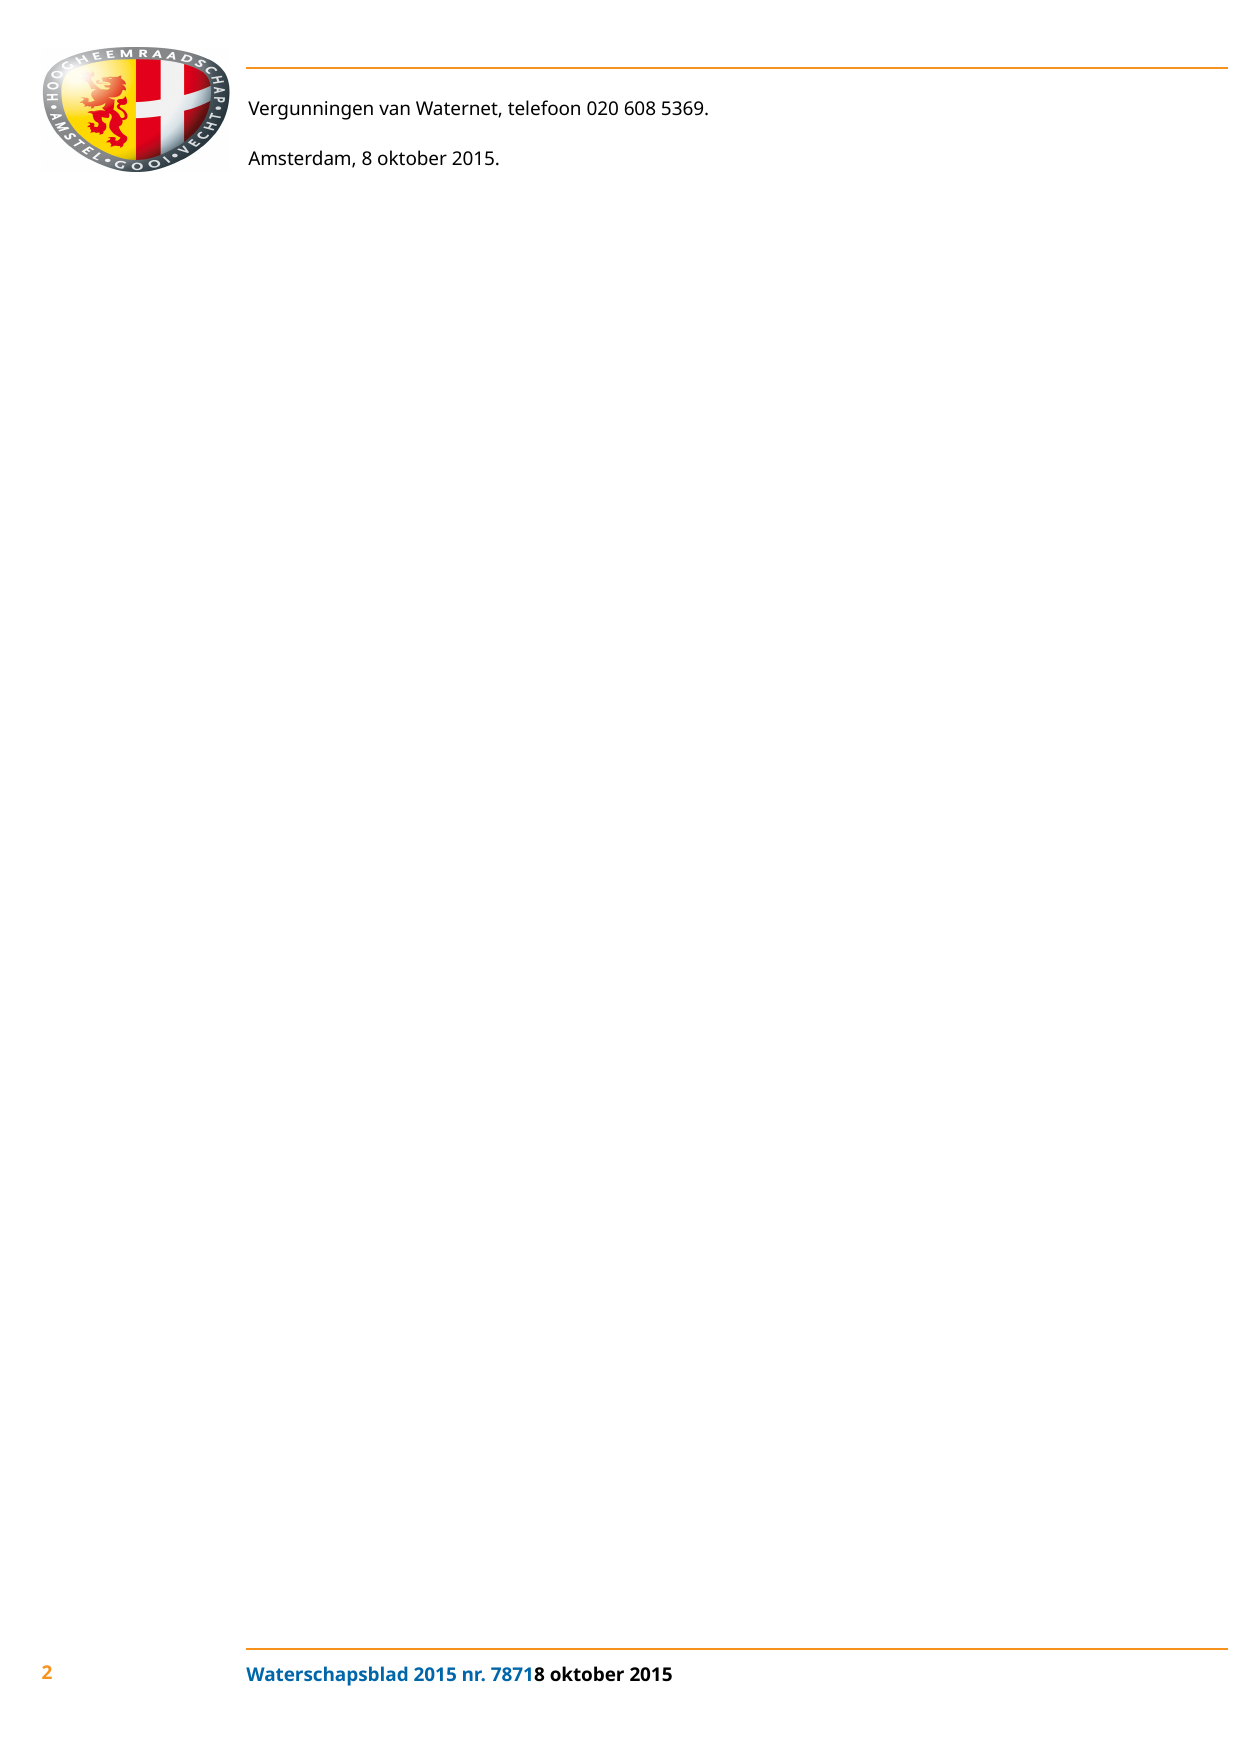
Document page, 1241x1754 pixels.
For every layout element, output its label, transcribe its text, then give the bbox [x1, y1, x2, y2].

text Vergunningen van Waternet, telefoon 020 608 5369. [248, 95, 1152, 121]
picture [41, 47, 231, 172]
text Amsterdam, 8 oktober 2015. [248, 145, 1152, 171]
